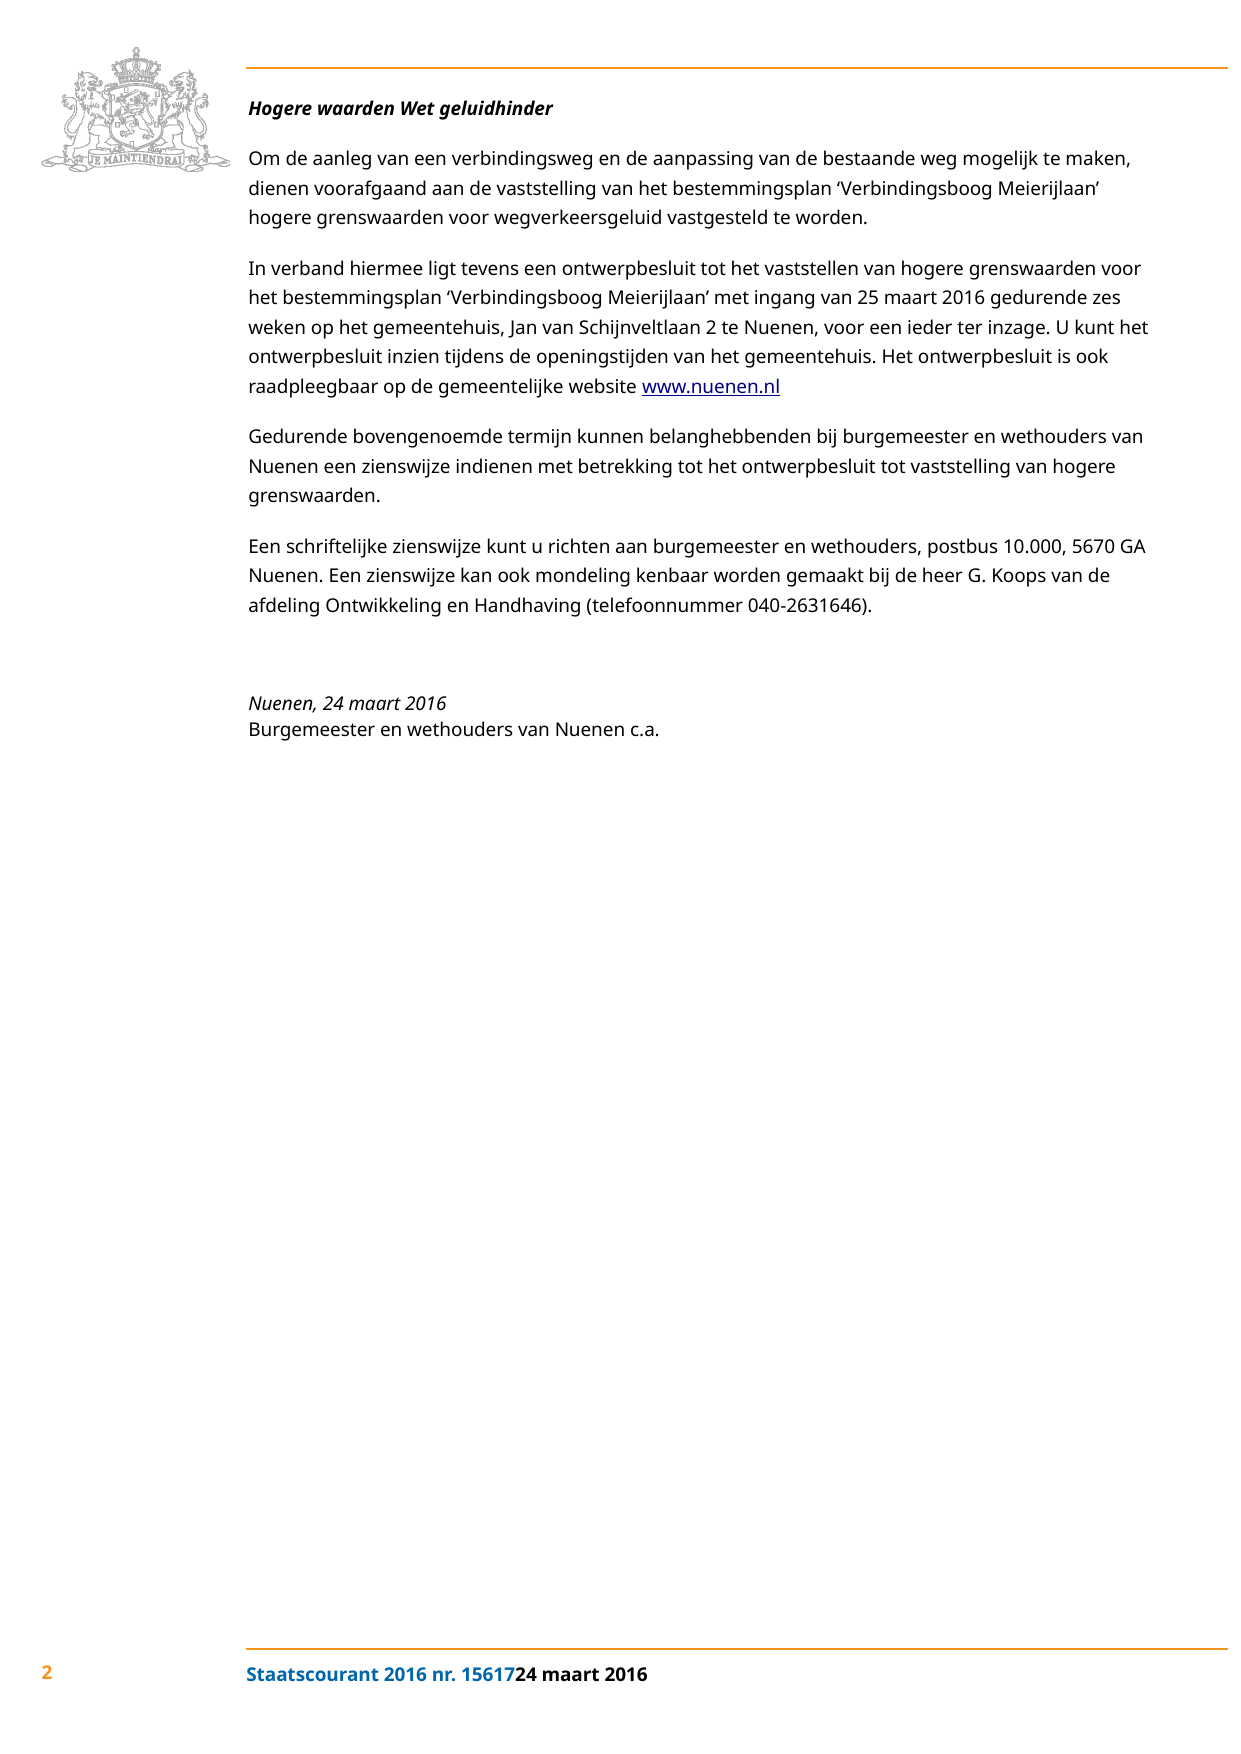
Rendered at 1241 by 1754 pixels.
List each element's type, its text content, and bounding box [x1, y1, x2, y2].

text Hogere waarden Wet geluidhinder [248, 95, 1152, 121]
text Gedurende bovengenoemde termijn kunnen belanghebbenden bij burgemeester en wethouders van Nuenen een zienswijze indienen met betrekking tot het ontwerpbesluit tot vaststelling van hogere grenswaarden. [248, 423, 1152, 508]
text Een schriftelijke zienswijze kunt u richten aan burgemeester en wethouders, postbus 10.000, 5670 GA Nuenen. Een zienswijze kan ook mondeling kenbaar worden gemaakt bij de heer G. Koops van de afdeling Ontwikkeling en Handhaving (telefoonnummer 040-2631646). [248, 533, 1152, 618]
picture [41, 47, 231, 172]
text In verband hiermee ligt tevens een ontwerpbesluit tot het vaststellen van hogere grenswaarden voor het bestemmingsplan ‘Verbindingsboog Meierijlaan’ met ingang van 25 maart 2016 gedurende zes weken op het gemeentehuis, Jan van Schijnveltlaan 2 te Nuenen, voor een ieder ter inzage. U kunt het ontwerpbesluit inzien tijdens de openingstijden van het gemeentehuis. Het ontwerpbesluit is ook raadpleegbaar op de gemeentelijke website www.nuenen.nl [248, 255, 1152, 399]
text Om de aanleg van een verbindingsweg en de aanpassing van de bestaande weg mogelijk te maken, dienen voorafgaand aan de vaststelling van het bestemmingsplan ‘Verbindingsboog Meierijlaan’ hogere grenswaarden voor wegverkeersgeluid vastgesteld te worden. [248, 145, 1152, 230]
text Burgemeester en wethouders van Nuenen c.a. [248, 716, 1152, 742]
text Nuenen, 24 maart 2016 [248, 691, 1152, 716]
